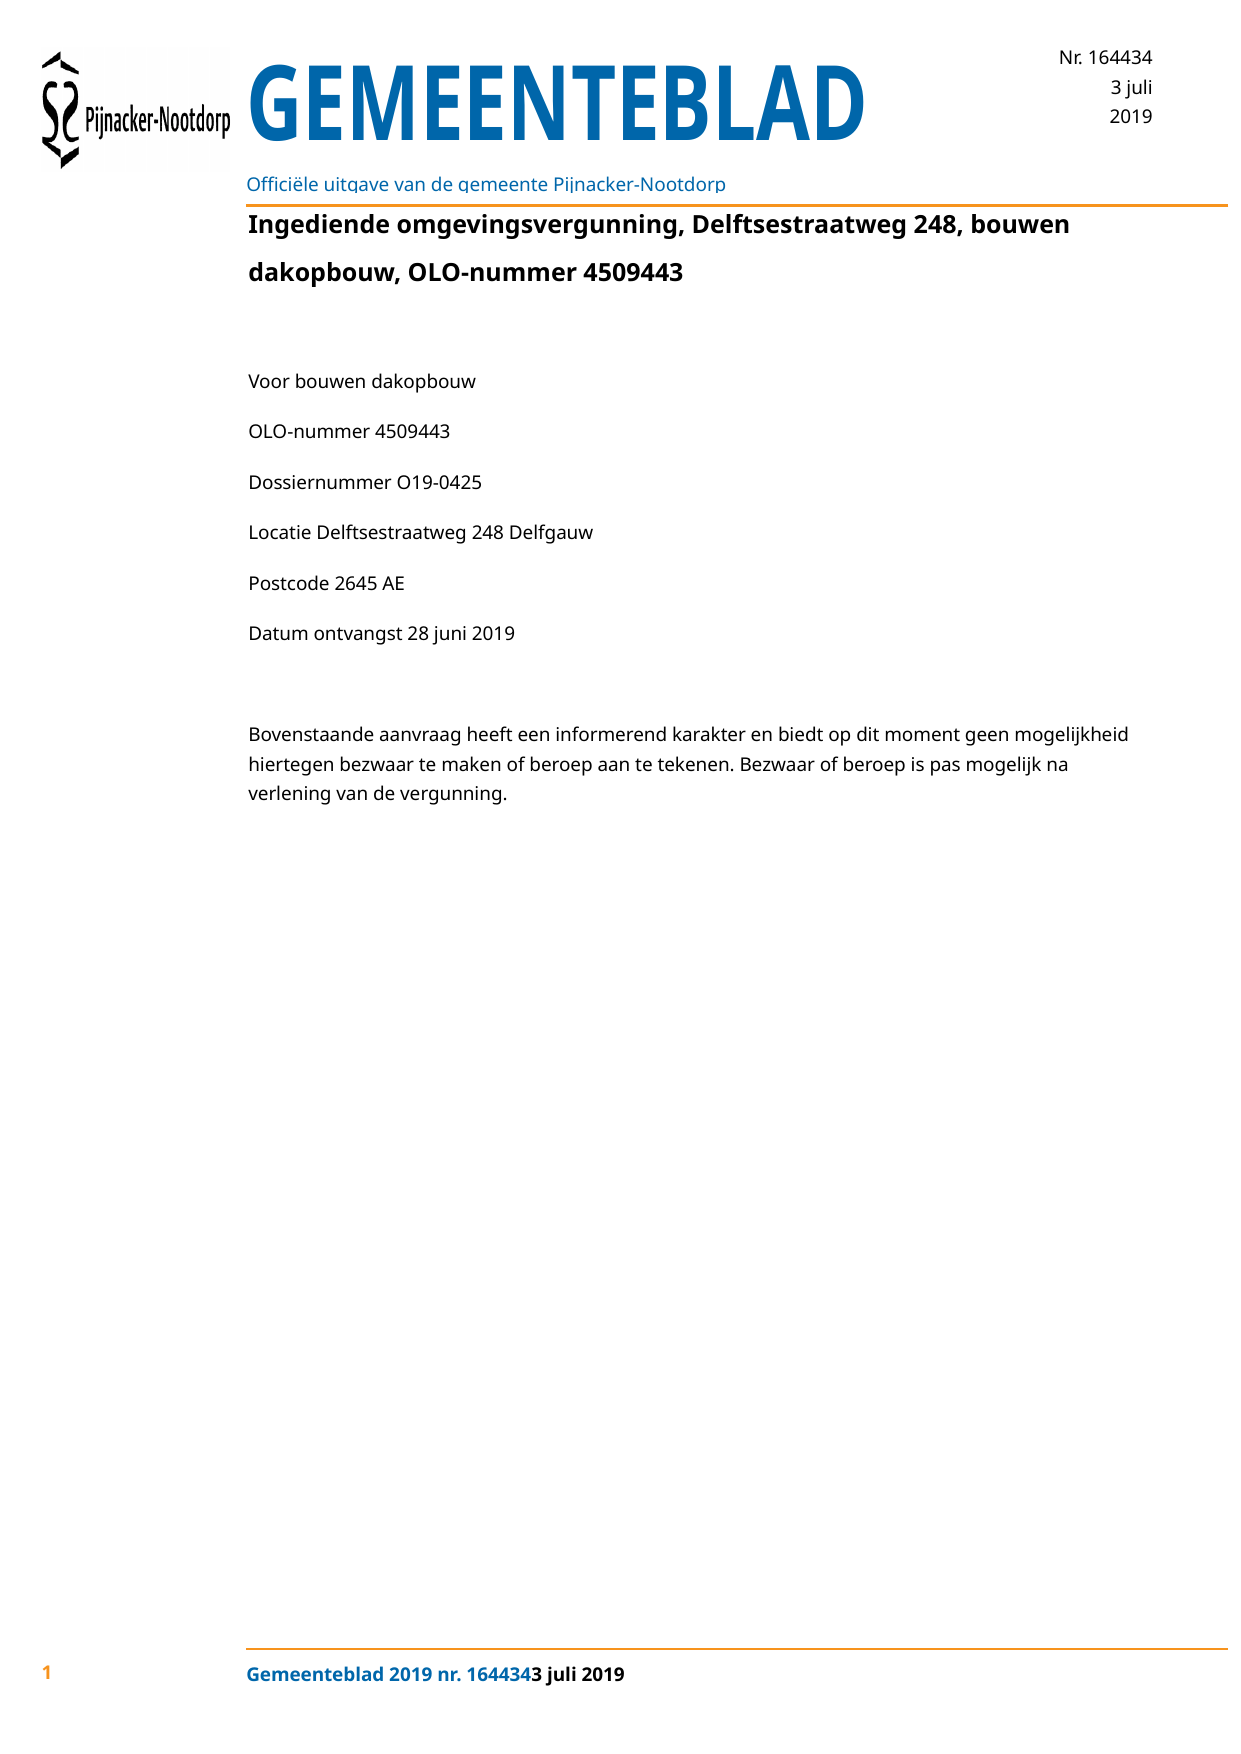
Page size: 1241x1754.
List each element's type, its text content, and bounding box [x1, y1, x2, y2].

text Bovenstaande aanvraag heeft een informerend karakter en biedt op dit moment geen mogelijkheid hiertegen bezwaar te maken of beroep aan te tekenen. Bezwaar of beroep is pas mogelijk na verlening van de vergunning. [248, 721, 1152, 806]
text Dossiernummer O19-0425 [248, 469, 1152, 495]
picture [41, 47, 231, 172]
text Postcode 2645 AE [248, 570, 1152, 596]
text Datum ontvangst 28 juni 2019 [248, 620, 1152, 646]
text OLO-nummer 4509443 [248, 419, 1152, 444]
text Locatie Delftsestraatweg 248 Delfgauw [248, 519, 1152, 545]
text Ingediende omgevingsvergunning, Delftsestraatweg 248, bouwen dakopbouw, OLO-nummer 4509443 [248, 207, 1152, 288]
text Voor bouwen dakopbouw [248, 368, 1152, 394]
